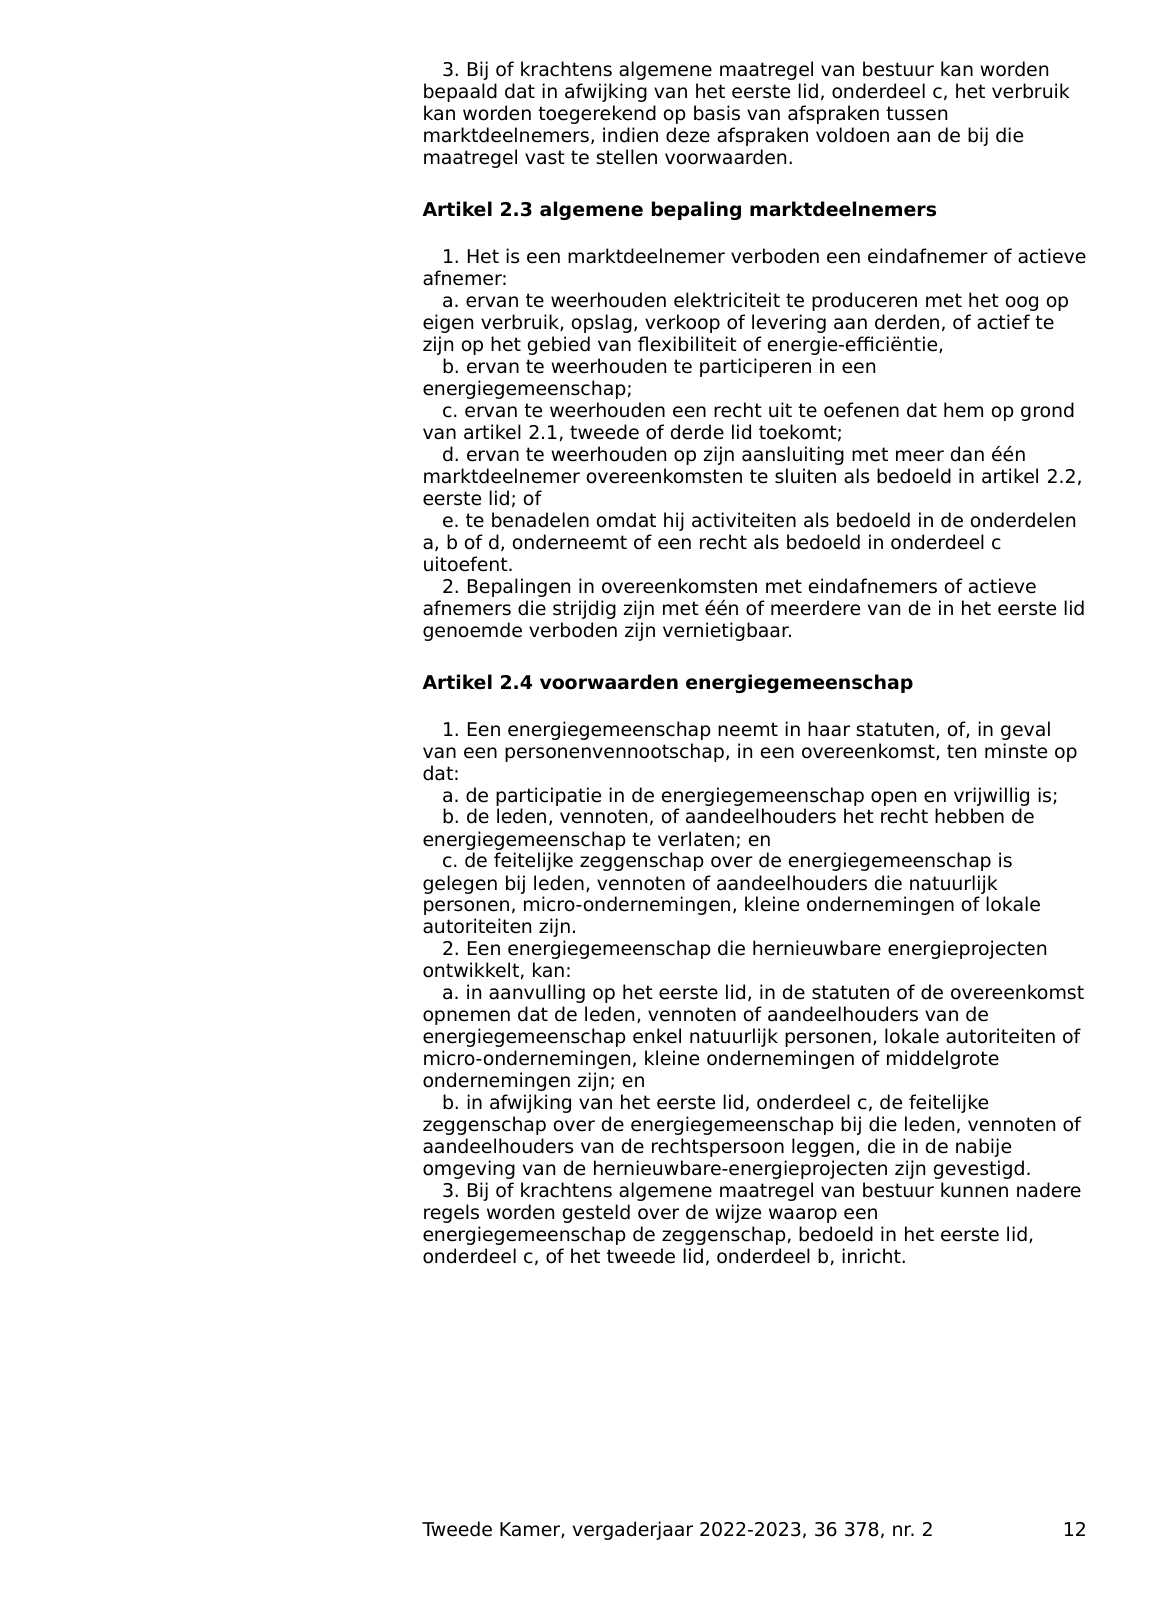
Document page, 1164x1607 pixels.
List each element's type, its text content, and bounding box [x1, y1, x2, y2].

text 1. Het is een marktdeelnemer verboden een eindafnemer of actieve afnemer: [422, 246, 1087, 290]
subtitle Artikel 2.4 voorwaarden energiegemeenschap [422, 672, 1087, 693]
text e. te benadelen omdat hij activiteiten als bedoeld in de onderdelen a, b of d, onderneemt of een recht als bedoeld in onderdeel c uitoefent. [422, 510, 1087, 576]
subtitle Artikel 2.3 algemene bepaling marktdeelnemers [422, 199, 1087, 221]
text c. ervan te weerhouden een recht uit te oefenen dat hem op grond van artikel 2.1, tweede of derde lid toekomt; [422, 400, 1087, 444]
text a. in aanvulling op het eerste lid, in de statuten of de overeenkomst opnemen dat de leden, vennoten of aandeelhouders van de energiegemeenschap enkel natuurlijk personen, lokale autoriteiten of micro-ondernemingen, kleine ondernemingen of middelgrote ondernemingen zijn; en [422, 982, 1087, 1092]
text d. ervan te weerhouden op zijn aansluiting met meer dan één marktdeelnemer overeenkomsten te sluiten als bedoeld in artikel 2.2, eerste lid; of [422, 444, 1087, 510]
text a. ervan te weerhouden elektriciteit te produceren met het oog op eigen verbruik, opslag, verkoop of levering aan derden, of actief te zijn op het gebied van flexibiliteit of energie-efficiëntie, [422, 290, 1087, 356]
text b. ervan te weerhouden te participeren in een energiegemeenschap; [422, 356, 1087, 400]
text 2. Bepalingen in overeenkomsten met eindafnemers of actieve afnemers die strijdig zijn met één of meerdere van de in het eerste lid genoemde verboden zijn vernietigbaar. [422, 576, 1087, 642]
text b. in afwijking van het eerste lid, onderdeel c, de feitelijke zeggenschap over de energiegemeenschap bij die leden, vennoten of aandeelhouders van de rechtspersoon leggen, die in de nabije omgeving van de hernieuwbare-energieprojecten zijn gevestigd. [422, 1092, 1087, 1180]
text 2. Een energiegemeenschap die hernieuwbare energieprojecten ontwikkelt, kan: [422, 938, 1087, 982]
text c. de feitelijke zeggenschap over de energiegemeenschap is gelegen bij leden, vennoten of aandeelhouders die natuurlijk personen, micro-ondernemingen, kleine ondernemingen of lokale autoriteiten zijn. [422, 850, 1087, 938]
text b. de leden, vennoten, of aandeelhouders het recht hebben de energiegemeenschap te verlaten; en [422, 806, 1087, 850]
text a. de participatie in de energiegemeenschap open en vrijwillig is; [422, 784, 1087, 806]
text 3. Bij of krachtens algemene maatregel van bestuur kan worden bepaald dat in afwijking van het eerste lid, onderdeel c, het verbruik kan worden toegerekend op basis van afspraken tussen marktdeelnemers, indien deze afspraken voldoen aan de bij die maatregel vast te stellen voorwaarden. [422, 59, 1087, 169]
text 1. Een energiegemeenschap neemt in haar statuten, of, in geval van een personenvennootschap, in een overeenkomst, ten minste op dat: [422, 718, 1087, 784]
text 3. Bij of krachtens algemene maatregel van bestuur kunnen nadere regels worden gesteld over de wijze waarop een energiegemeenschap de zeggenschap, bedoeld in het eerste lid, onderdeel c, of het tweede lid, onderdeel b, inricht. [422, 1180, 1087, 1268]
